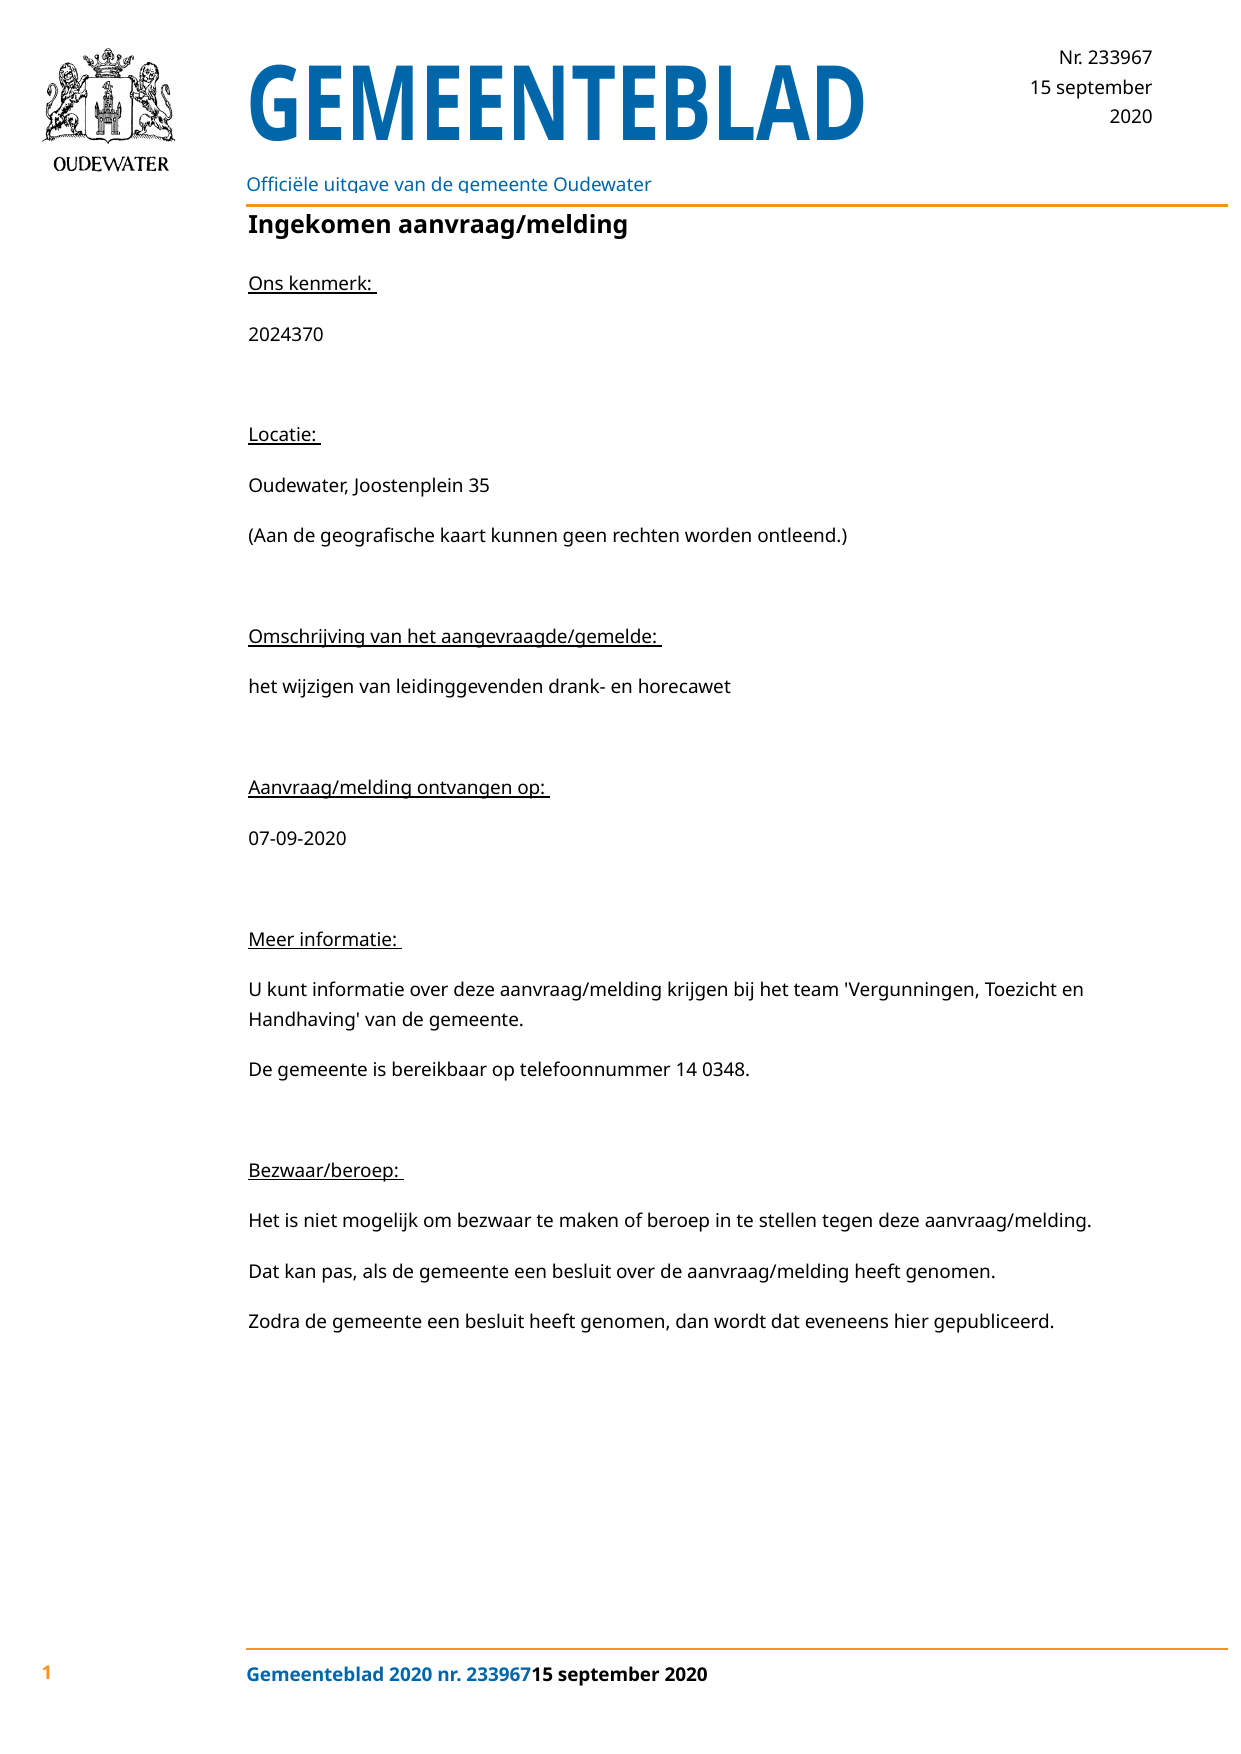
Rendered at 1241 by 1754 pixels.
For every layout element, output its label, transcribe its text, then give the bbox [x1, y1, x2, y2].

text het wijzigen van leidinggevenden drank- en horecawet [248, 674, 1152, 699]
text Ons kenmerk: [248, 270, 1152, 296]
text Omschrijving van het aangevraagde/gemelde: [248, 623, 1152, 649]
text U kunt informatie over deze aanvraag/melding krijgen bij het team 'Vergunningen, Toezicht en Handhaving' van de gemeente. [248, 976, 1152, 1031]
text 2024370 [248, 321, 1152, 346]
text Zodra de gemeente een besluit heeft genomen, dan wordt dat eveneens hier gepubliceerd. [248, 1308, 1152, 1334]
text Het is niet mogelijk om bezwaar te maken of beroep in te stellen tegen deze aanvraag/melding. [248, 1207, 1152, 1233]
text (Aan de geografische kaart kunnen geen rechten worden ontleend.) [248, 522, 1152, 548]
text Ingekomen aanvraag/melding [248, 207, 1152, 241]
text Oudewater, Joostenplein 35 [248, 472, 1152, 498]
text Locatie: [248, 422, 1152, 447]
text Aanvraag/melding ontvangen op: [248, 774, 1152, 800]
text Bezwaar/beroep: [248, 1157, 1152, 1183]
text De gemeente is bereikbaar op telefoonnummer 14 0348. [248, 1056, 1152, 1082]
text 07-09-2020 [248, 825, 1152, 851]
text Meer informatie: [248, 926, 1152, 951]
picture [41, 47, 231, 172]
text Dat kan pas, als de gemeente een besluit over de aanvraag/melding heeft genomen. [248, 1258, 1152, 1283]
